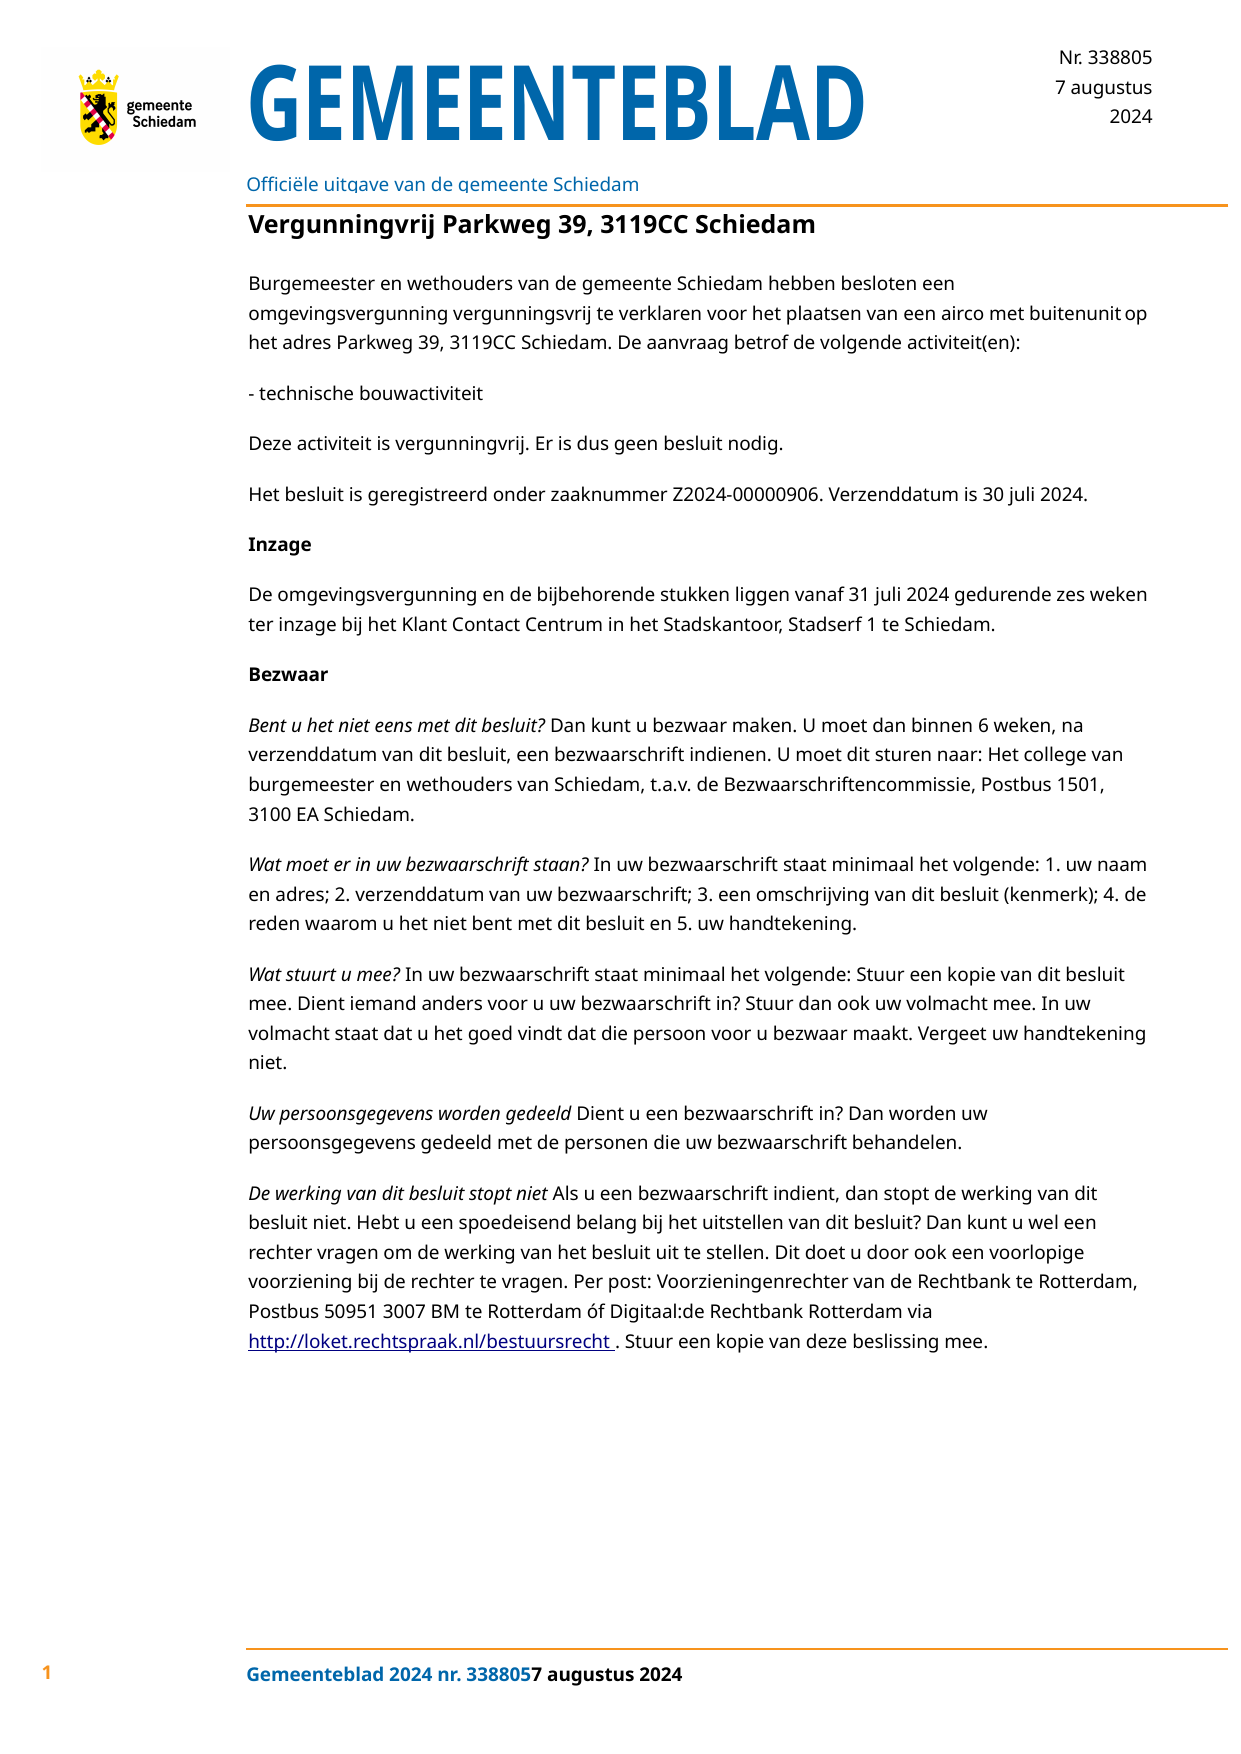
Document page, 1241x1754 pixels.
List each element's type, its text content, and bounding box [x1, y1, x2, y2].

text Burgemeester en wethouders van de gemeente Schiedam hebben besloten een omgevingsvergunning vergunningsvrij te verklaren voor het plaatsen van een airco met buitenunit op het adres Parkweg 39, 3119CC Schiedam. De aanvraag betrof de volgende activiteit(en): [248, 270, 1152, 355]
text Bezwaar [248, 662, 1152, 687]
text Bent u het niet eens met dit besluit? Dan kunt u bezwaar maken. U moet dan binnen 6 weken, na verzenddatum van dit besluit, een bezwaarschrift indienen. U moet dit sturen naar: Het college van burgemeester en wethouders van Schiedam, t.a.v. de Bezwaarschriftencommissie, Postbus 1501, 3100 EA Schiedam. [248, 712, 1152, 826]
text Deze activiteit is vergunningvrij. Er is dus geen besluit nodig. [248, 430, 1152, 456]
text Het besluit is geregistreerd onder zaaknummer Z2024-00000906. Verzenddatum is 30 juli 2024. [248, 481, 1152, 506]
text Vergunningvrij Parkweg 39, 3119CC Schiedam [248, 207, 1152, 241]
text Wat stuurt u mee? In uw bezwaarschrift staat minimaal het volgende: Stuur een kopie van dit besluit mee. Dient iemand anders voor u uw bezwaarschrift in? Stuur dan ook uw volmacht mee. In uw volmacht staat dat u het goed vindt dat die persoon voor u bezwaar maakt. Vergeet uw handtekening niet. [248, 961, 1152, 1075]
picture [41, 47, 231, 172]
text De omgevingsvergunning en de bijbehorende stukken liggen vanaf 31 juli 2024 gedurende zes weken ter inzage bij het Klant Contact Centrum in het Stadskantoor, Stadserf 1 te Schiedam. [248, 582, 1152, 637]
text Wat moet er in uw bezwaarschrift staan? In uw bezwaarschrift staat minimaal het volgende: 1. uw naam en adres; 2. verzenddatum van uw bezwaarschrift; 3. een omschrijving van dit besluit (kenmerk); 4. de reden waarom u het niet bent met dit besluit en 5. uw handtekening. [248, 851, 1152, 936]
text Inzage [248, 531, 1152, 557]
text - technische bouwactiviteit [248, 380, 1152, 406]
text Uw persoonsgegevens worden gedeeld Dient u een bezwaarschrift in? Dan worden uw persoonsgegevens gedeeld met de personen die uw bezwaarschrift behandelen. [248, 1100, 1152, 1155]
text De werking van dit besluit stopt niet Als u een bezwaarschrift indient, dan stopt de werking van dit besluit niet. Hebt u een spoedeisend belang bij het uitstellen van dit besluit? Dan kunt u wel een rechter vragen om de werking van het besluit uit te stellen. Dit doet u door ook een voorlopige voorziening bij de rechter te vragen. Per post: Voorzieningenrechter van de Rechtbank te Rotterdam, Postbus 50951 3007 BM te Rotterdam óf Digitaal:de Rechtbank Rotterdam via http://loket.rechtspraak.nl/bestuursrecht . Stuur een kopie van deze beslissing mee. [248, 1180, 1152, 1353]
